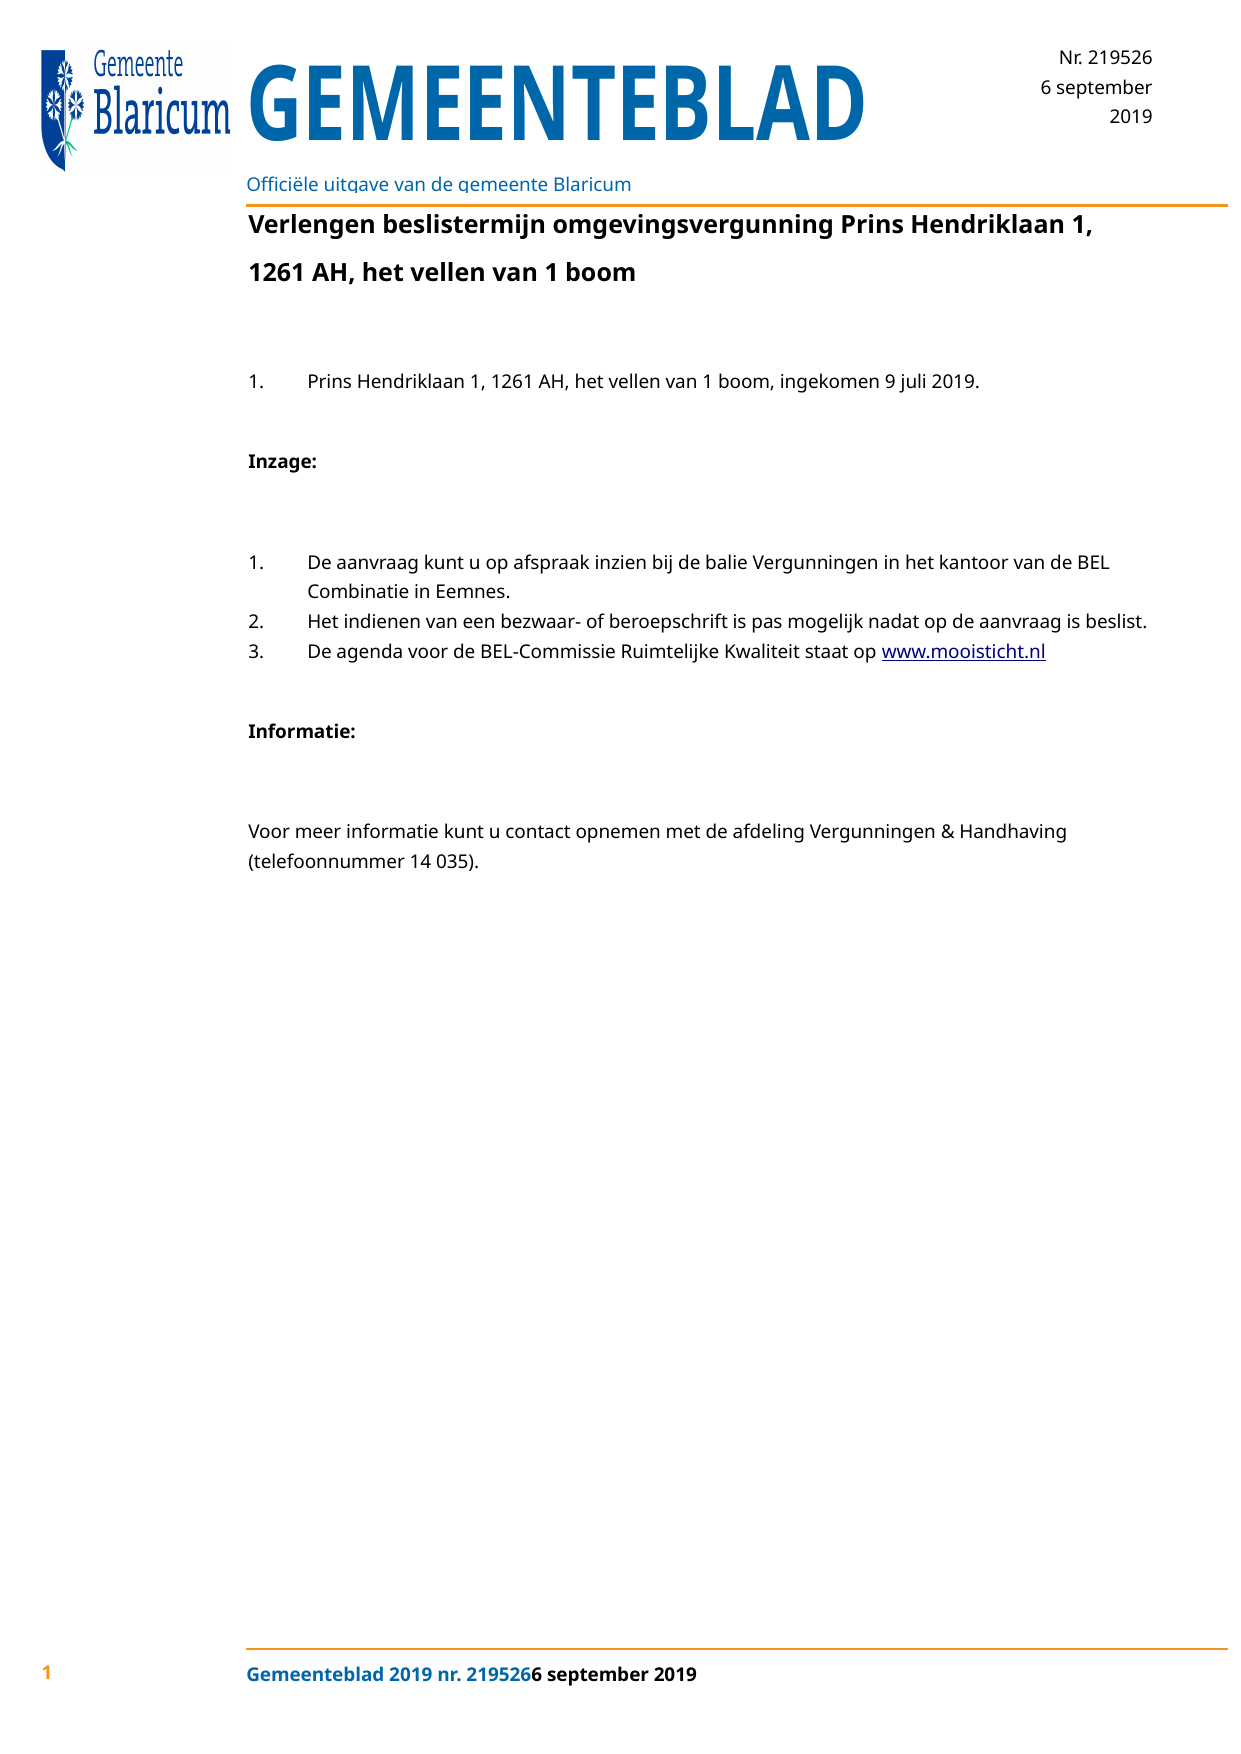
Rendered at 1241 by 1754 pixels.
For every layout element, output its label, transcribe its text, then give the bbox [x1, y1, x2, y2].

list Prins Hendriklaan 1, 1261 AH, het vellen van 1 boom, ingekomen 9 juli 2019. [248, 368, 1152, 394]
text Inzage: [248, 448, 1152, 474]
text Informatie: [248, 718, 1152, 744]
text Verlengen beslistermijn omgevingsvergunning Prins Hendriklaan 1, 1261 AH, het vellen van 1 boom [248, 207, 1152, 288]
list De aanvraag kunt u op afspraak inzien bij de balie Vergunningen in het kantoor van de BEL Combinatie in Eemnes. [248, 549, 1152, 604]
picture [41, 47, 231, 172]
list Het indienen van een bezwaar- of beroepschrift is pas mogelijk nadat op de aanvraag is beslist. [248, 608, 1152, 634]
text Voor meer informatie kunt u contact opnemen met de afdeling Vergunningen & Handhaving (telefoonnummer 14 035). [248, 819, 1152, 874]
list De agenda voor de BEL-Commissie Ruimtelijke Kwaliteit staat op www.mooisticht.nl [248, 638, 1152, 664]
